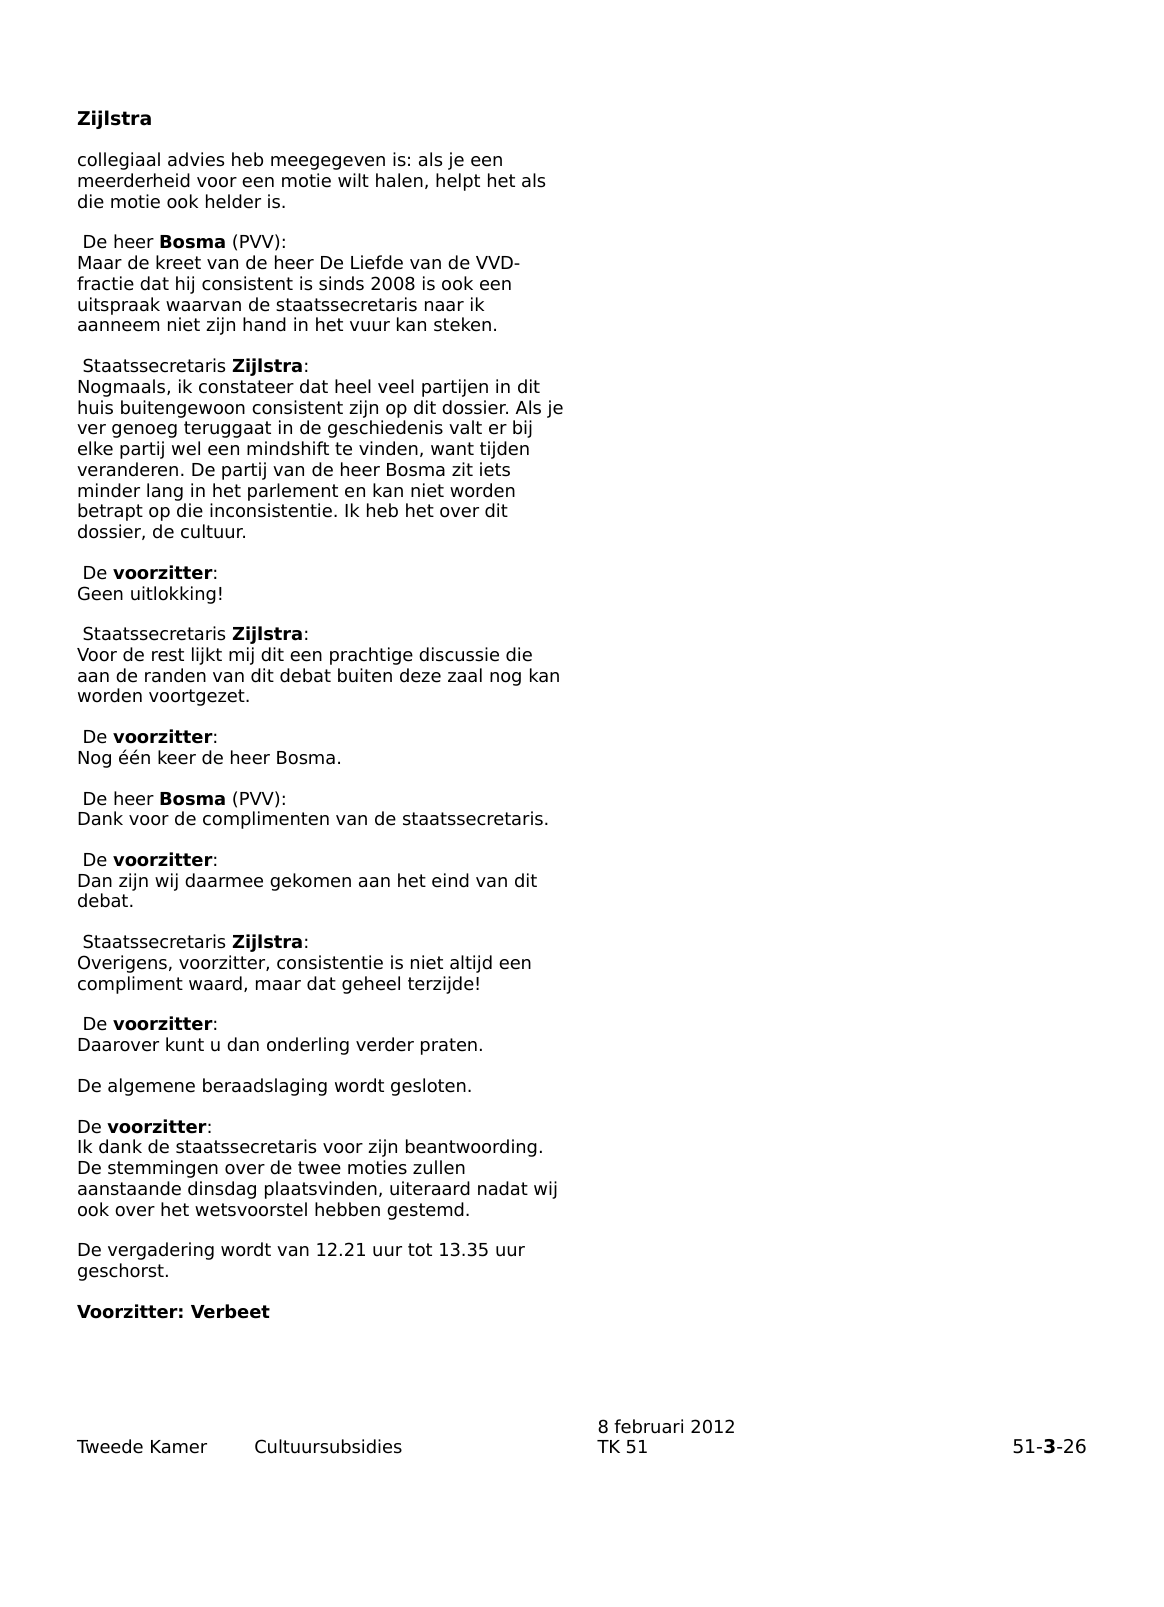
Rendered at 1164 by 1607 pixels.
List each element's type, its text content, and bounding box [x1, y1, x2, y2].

text Voor de rest lijkt mij dit een prachtige discussie die aan de randen van dit debat buiten deze zaal nog kan worden voortgezet. [77, 645, 567, 707]
text Overigens, voorzitter, consistentie is niet altijd een compliment waard, maar dat geheel terzijde! [77, 953, 567, 994]
text Geen uitlokking! [77, 583, 567, 604]
text Dan zijn wij daarmee gekomen aan het eind van dit debat. [77, 871, 567, 912]
text De voorzitter: [77, 727, 567, 748]
text Nog één keer de heer Bosma. [77, 748, 567, 768]
text Staatssecretaris Zijlstra: [77, 624, 567, 645]
text De vergadering wordt van 12.21 uur tot 13.35 uur geschorst. [77, 1240, 567, 1282]
text De voorzitter: [77, 563, 567, 583]
text Maar de kreet van de heer De Liefde van de VVD-fractie dat hij consistent is sinds 2008 is ook een uitspraak waarvan de staatssecretaris naar ik aanneem niet zijn hand in het vuur kan steken. [77, 253, 567, 336]
text De heer Bosma (PVV): [77, 232, 567, 253]
text Daarover kunt u dan onderling verder praten. [77, 1035, 567, 1056]
text Staatssecretaris Zijlstra: [77, 932, 567, 953]
text De heer Bosma (PVV): [77, 788, 567, 809]
text Dank voor de complimenten van de staatssecretaris. [77, 809, 567, 830]
text De voorzitter: [77, 1014, 567, 1035]
text De algemene beraadslaging wordt gesloten. [77, 1076, 567, 1096]
text Nogmaals, ik constateer dat heel veel partijen in dit huis buitengewoon consistent zijn op dit dossier. Als je ver genoeg teruggaat in de geschiedenis valt er bij elke partij wel een mindshift te vinden, want tijden veranderen. De partij van de heer Bosma zit iets minder lang in het parlement en kan niet worden betrapt op die inconsistentie. Ik heb het over dit dossier, de cultuur. [77, 377, 567, 543]
text De voorzitter: [77, 850, 567, 871]
text Voorzitter: Verbeet [77, 1302, 567, 1322]
text collegiaal advies heb meegegeven is: als je een meerderheid voor een motie wilt halen, helpt het als die motie ook helder is. [77, 150, 567, 212]
text Ik dank de staatssecretaris voor zijn beantwoording. De stemmingen over de twee moties zullen aanstaande dinsdag plaatsvinden, uiteraard nadat wij ook over het wetsvoorstel hebben gestemd. [77, 1137, 567, 1220]
text Staatssecretaris Zijlstra: [77, 356, 567, 377]
text De voorzitter: [77, 1116, 567, 1137]
